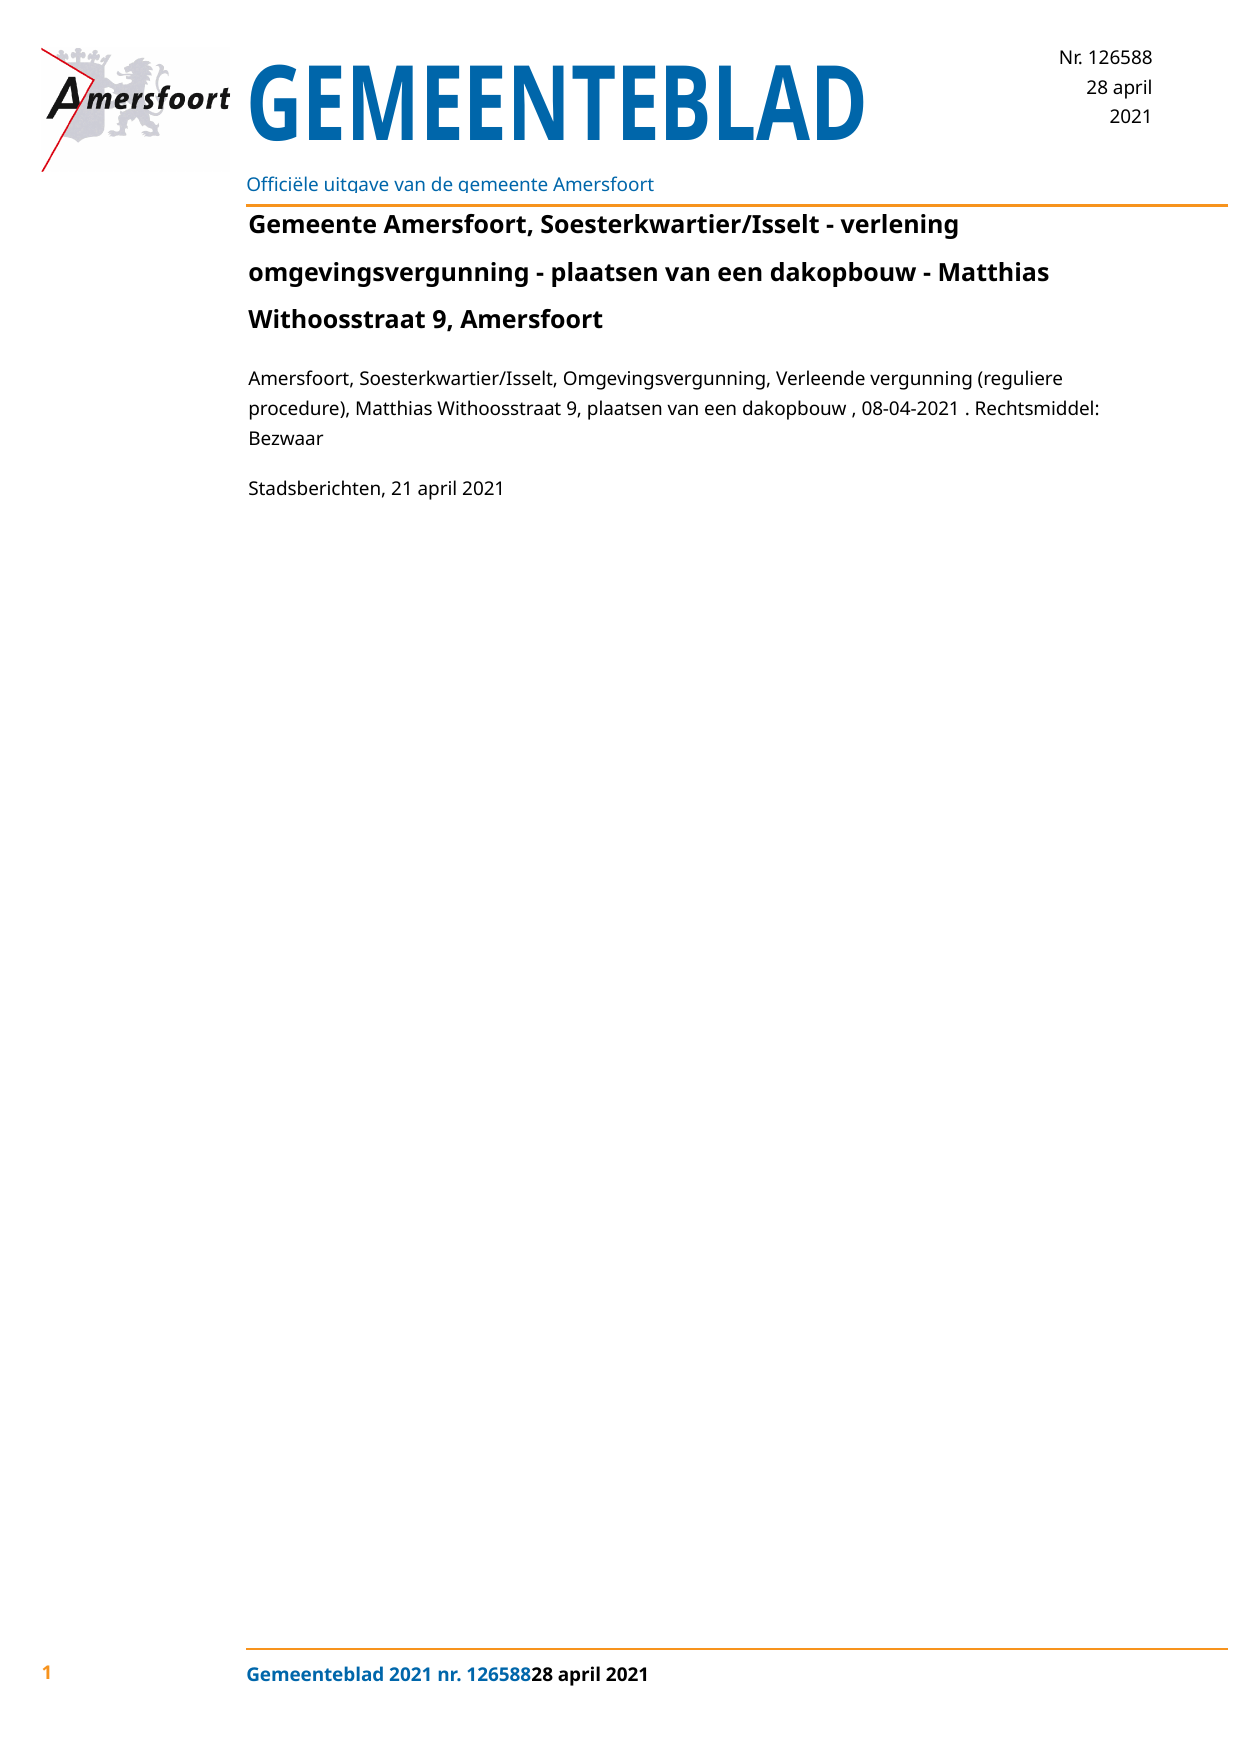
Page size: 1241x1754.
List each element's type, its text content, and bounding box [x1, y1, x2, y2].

text Stadsberichten, 21 april 2021 [248, 475, 1152, 501]
text Gemeente Amersfoort, Soesterkwartier/Isselt - verlening omgevingsvergunning - plaatsen van een dakopbouw - Matthias Withoosstraat 9, Amersfoort [248, 207, 1152, 336]
picture [41, 47, 231, 172]
text Amersfoort, Soesterkwartier/Isselt, Omgevingsvergunning, Verleende vergunning (reguliere procedure), Matthias Withoosstraat 9, plaatsen van een dakopbouw , 08-04-2021 . Rechtsmiddel: Bezwaar [248, 366, 1152, 450]
